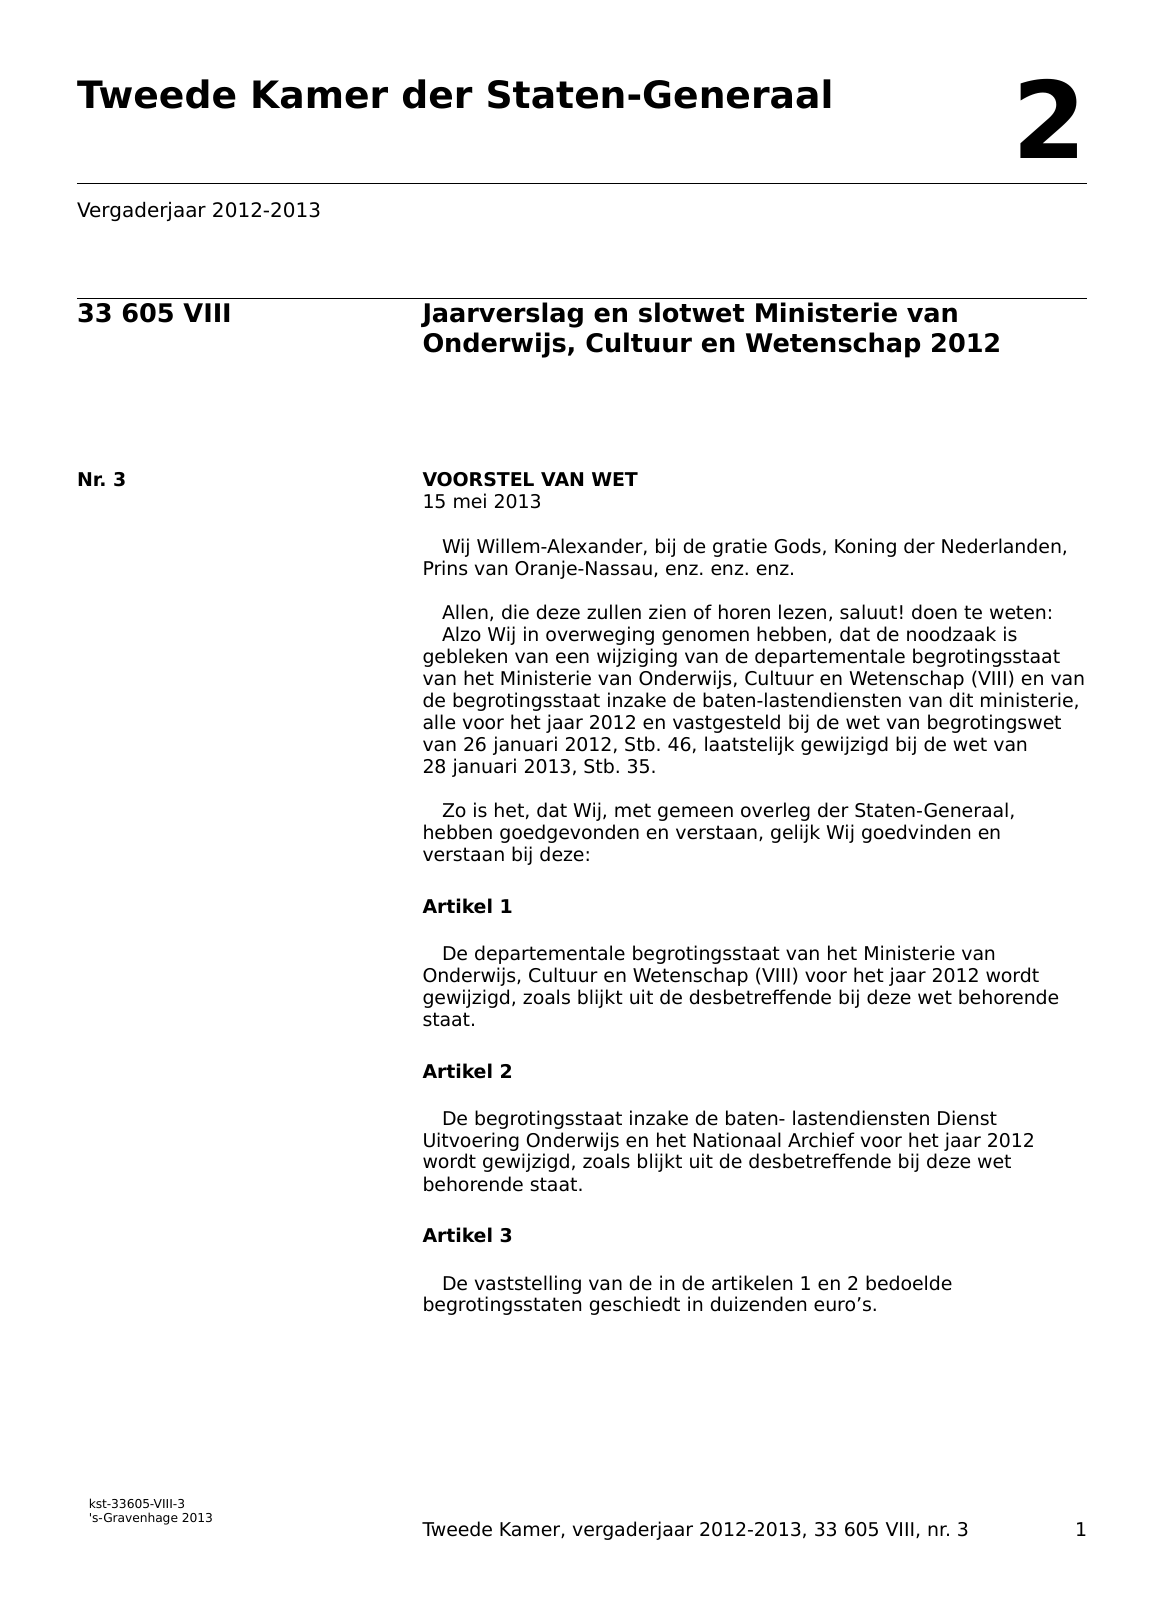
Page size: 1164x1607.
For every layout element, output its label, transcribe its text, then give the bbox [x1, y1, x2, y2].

text Alzo Wij in overweging genomen hebben, dat de noodzaak is gebleken van een wijziging van de departementale begrotingsstaat van het Ministerie van Onderwijs, Cultuur en Wetenschap (VIII) en van de begrotingsstaat inzake de baten-lastendiensten van dit ministerie, alle voor het jaar 2012 en vastgesteld bij de wet van begrotingswet van 26 januari 2012, Stb. 46, laatstelijk gewijzigd bij de wet van 28 januari 2013, Stb. 35. [422, 624, 1087, 777]
text De vaststelling van de in de artikelen 1 en 2 bedoelde begrotingsstaten geschiedt in duizenden euro’s. [422, 1272, 1087, 1316]
text kst-33605-VIII-3 [88, 1497, 323, 1511]
text Zo is het, dat Wij, met gemeen overleg der Staten-Generaal, hebben goedgevonden en verstaan, gelijk Wij goedvinden en verstaan bij deze: [422, 800, 1087, 866]
text De begrotingsstaat inzake de baten- lastendiensten Dienst Uitvoering Onderwijs en het Nationaal Archief voor het jaar 2012 wordt gewijzigd, zoals blijkt uit de desbetreffende bij deze wet behorende staat. [422, 1107, 1087, 1195]
text Allen, die deze zullen zien of horen lezen, saluut! doen te weten: [422, 602, 1087, 624]
subtitle 33 605 VIII Jaarverslag en slotwet Ministerie van Onderwijs, Cultuur en Wetenschap 2012 [77, 299, 1087, 358]
table_header 2 [886, 59, 1087, 183]
subtitle Artikel 1 [422, 896, 1087, 918]
subtitle Artikel 2 [422, 1061, 1087, 1082]
table_cell Vergaderjaar 2012-2013 [77, 184, 1087, 298]
text 15 mei 2013 [422, 491, 1087, 513]
text De departementale begrotingsstaat van het Ministerie van Onderwijs, Cultuur en Wetenschap (VIII) voor het jaar 2012 wordt gewijzigd, zoals blijkt uit de desbetreffende bij deze wet behorende staat. [422, 943, 1087, 1031]
text 's-Gravenhage 2013 [88, 1511, 323, 1525]
table_header Tweede Kamer der Staten-Generaal [77, 59, 886, 183]
subtitle Nr. 3 VOORSTEL VAN WET [77, 469, 1087, 491]
subtitle Artikel 3 [422, 1225, 1087, 1247]
text Wij Willem-Alexander, bij de gratie Gods, Koning der Nederlanden, Prins van Oranje-Nassau, enz. enz. enz. [422, 536, 1087, 579]
